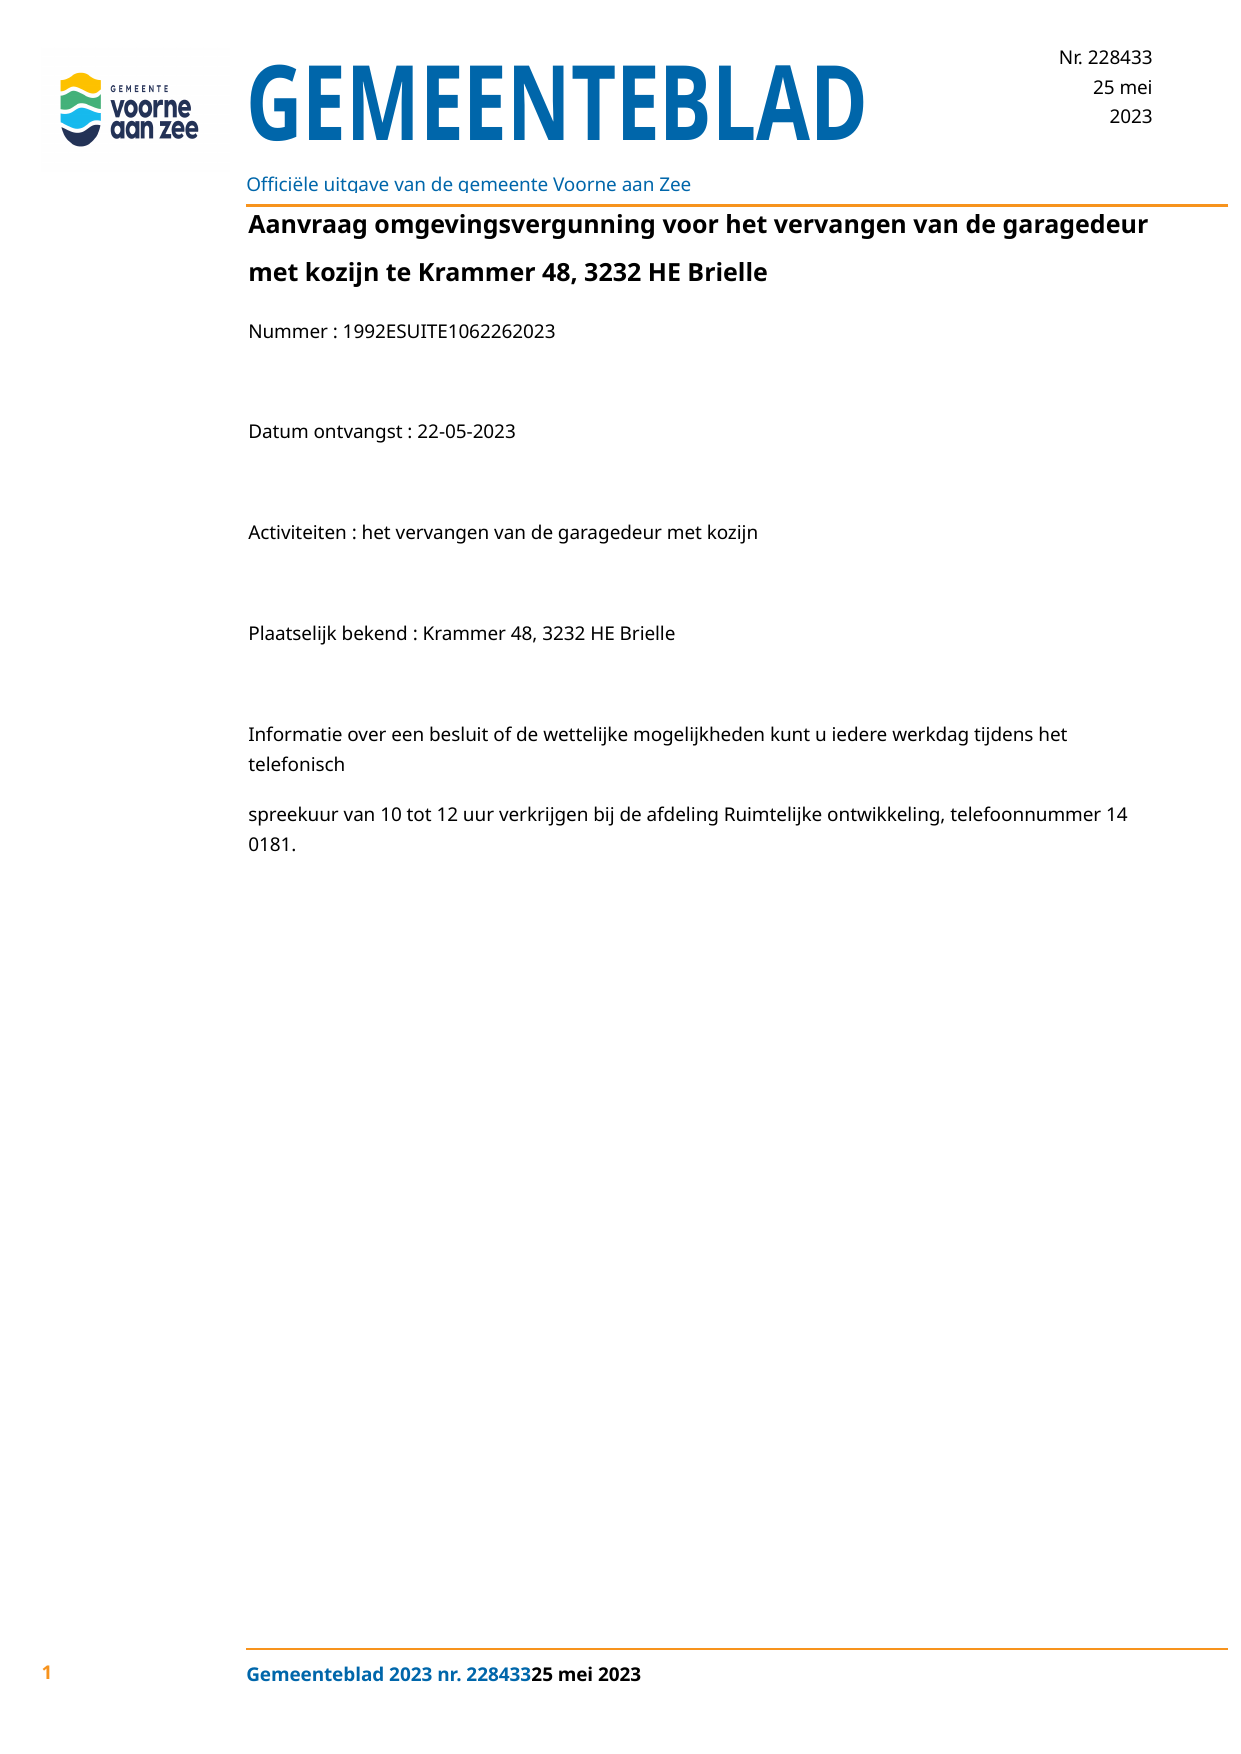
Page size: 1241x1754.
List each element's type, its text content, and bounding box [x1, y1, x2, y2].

text spreekuur van 10 tot 12 uur verkrijgen bij de afdeling Ruimtelijke ontwikkeling, telefoonnummer 14 0181. [248, 801, 1152, 857]
text Nummer : 1992ESUITE1062262023 [248, 318, 1152, 344]
text Datum ontvangst : 22-05-2023 [248, 419, 1152, 444]
picture [41, 47, 231, 172]
text Aanvraag omgevingsvergunning voor het vervangen van de garagedeur met kozijn te Krammer 48, 3232 HE Brielle [248, 207, 1152, 288]
text Plaatselijk bekend : Krammer 48, 3232 HE Brielle [248, 620, 1152, 646]
text Informatie over een besluit of de wettelijke mogelijkheden kunt u iedere werkdag tijdens het telefonisch [248, 721, 1152, 777]
text Activiteiten : het vervangen van de garagedeur met kozijn [248, 519, 1152, 545]
